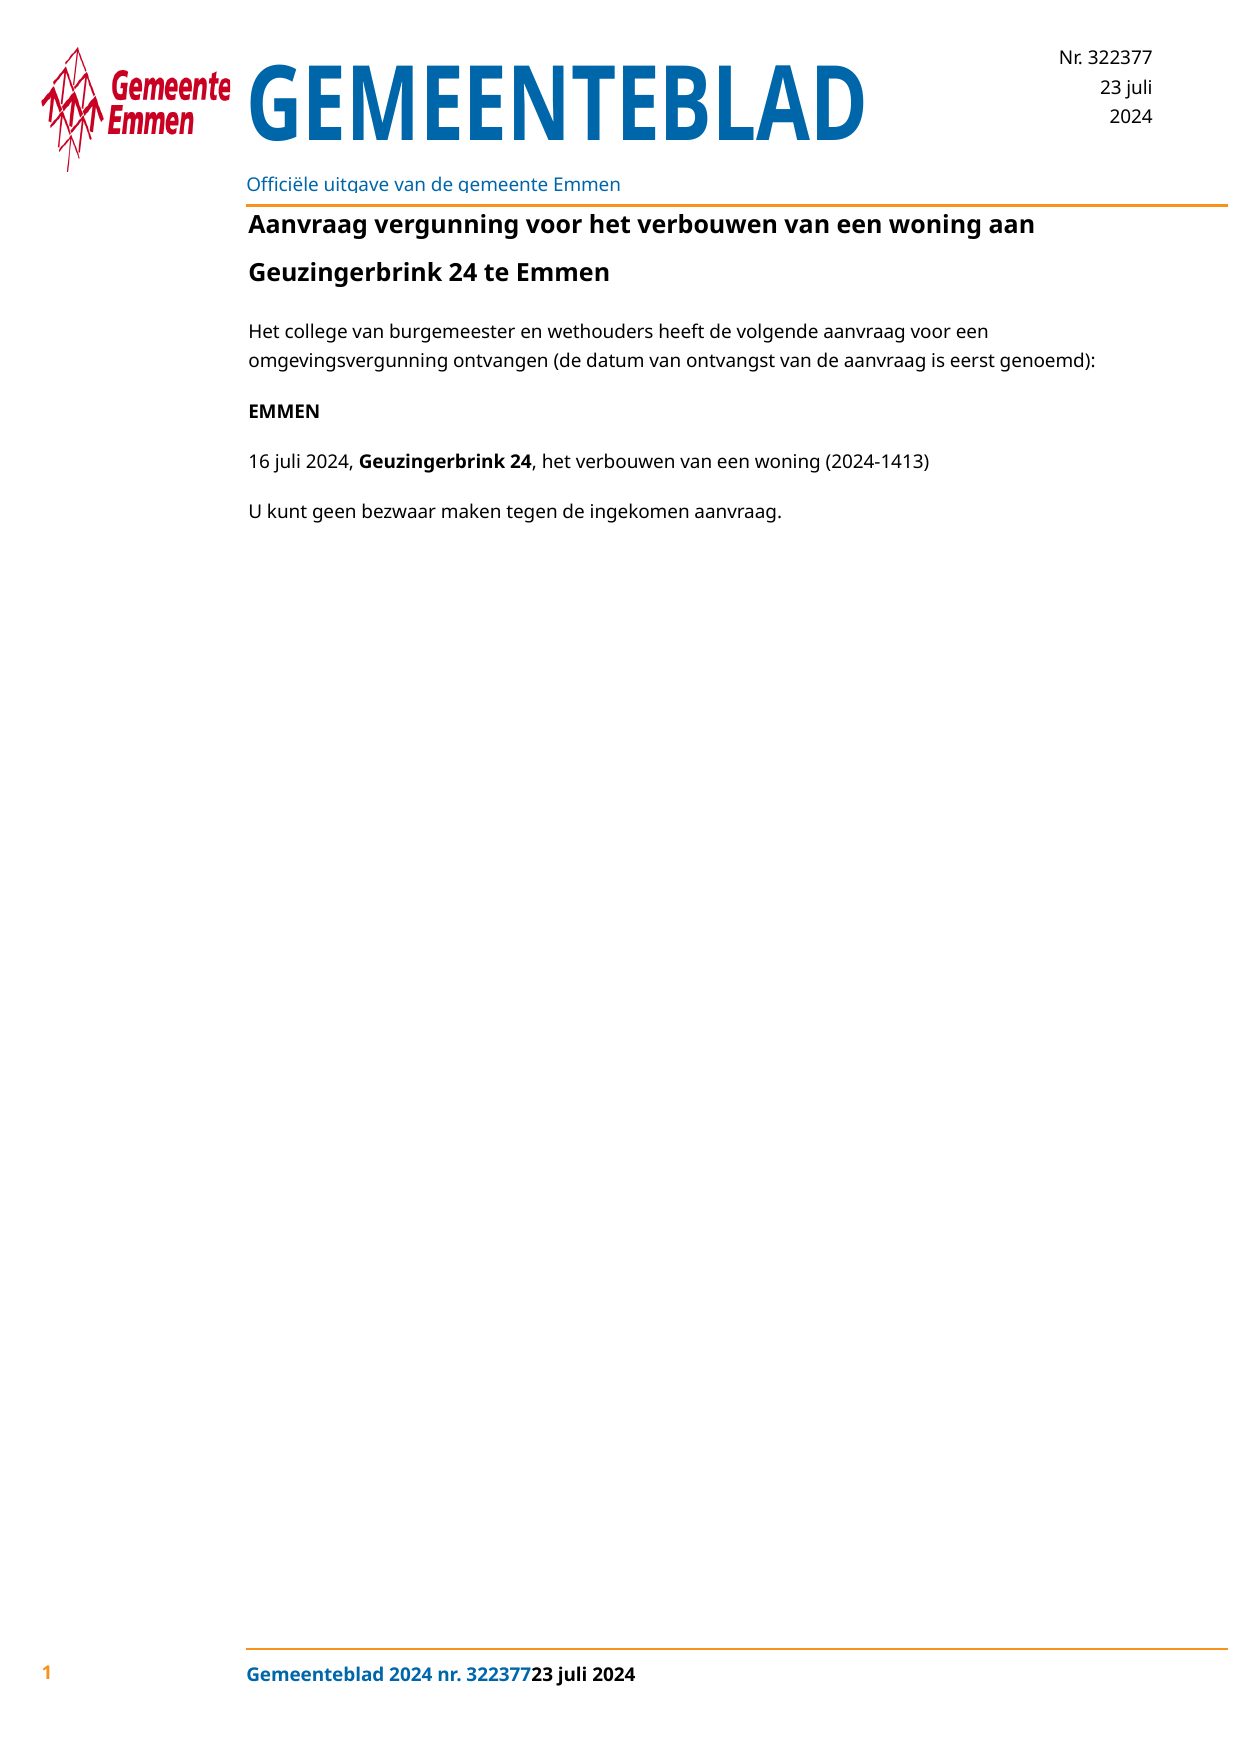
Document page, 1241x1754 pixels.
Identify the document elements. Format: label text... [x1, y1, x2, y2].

text 16 juli 2024, Geuzingerbrink 24, het verbouwen van een woning (2024-1413) [248, 448, 1152, 474]
text Aanvraag vergunning voor het verbouwen van een woning aan Geuzingerbrink 24 te Emmen [248, 207, 1152, 288]
text EMMEN [248, 398, 1152, 424]
text U kunt geen bezwaar maken tegen de ingekomen aanvraag. [248, 499, 1152, 524]
picture [41, 47, 231, 172]
text Het college van burgemeester en wethouders heeft de volgende aanvraag voor een omgevingsvergunning ontvangen (de datum van ontvangst van de aanvraag is eerst genoemd): [248, 318, 1152, 373]
